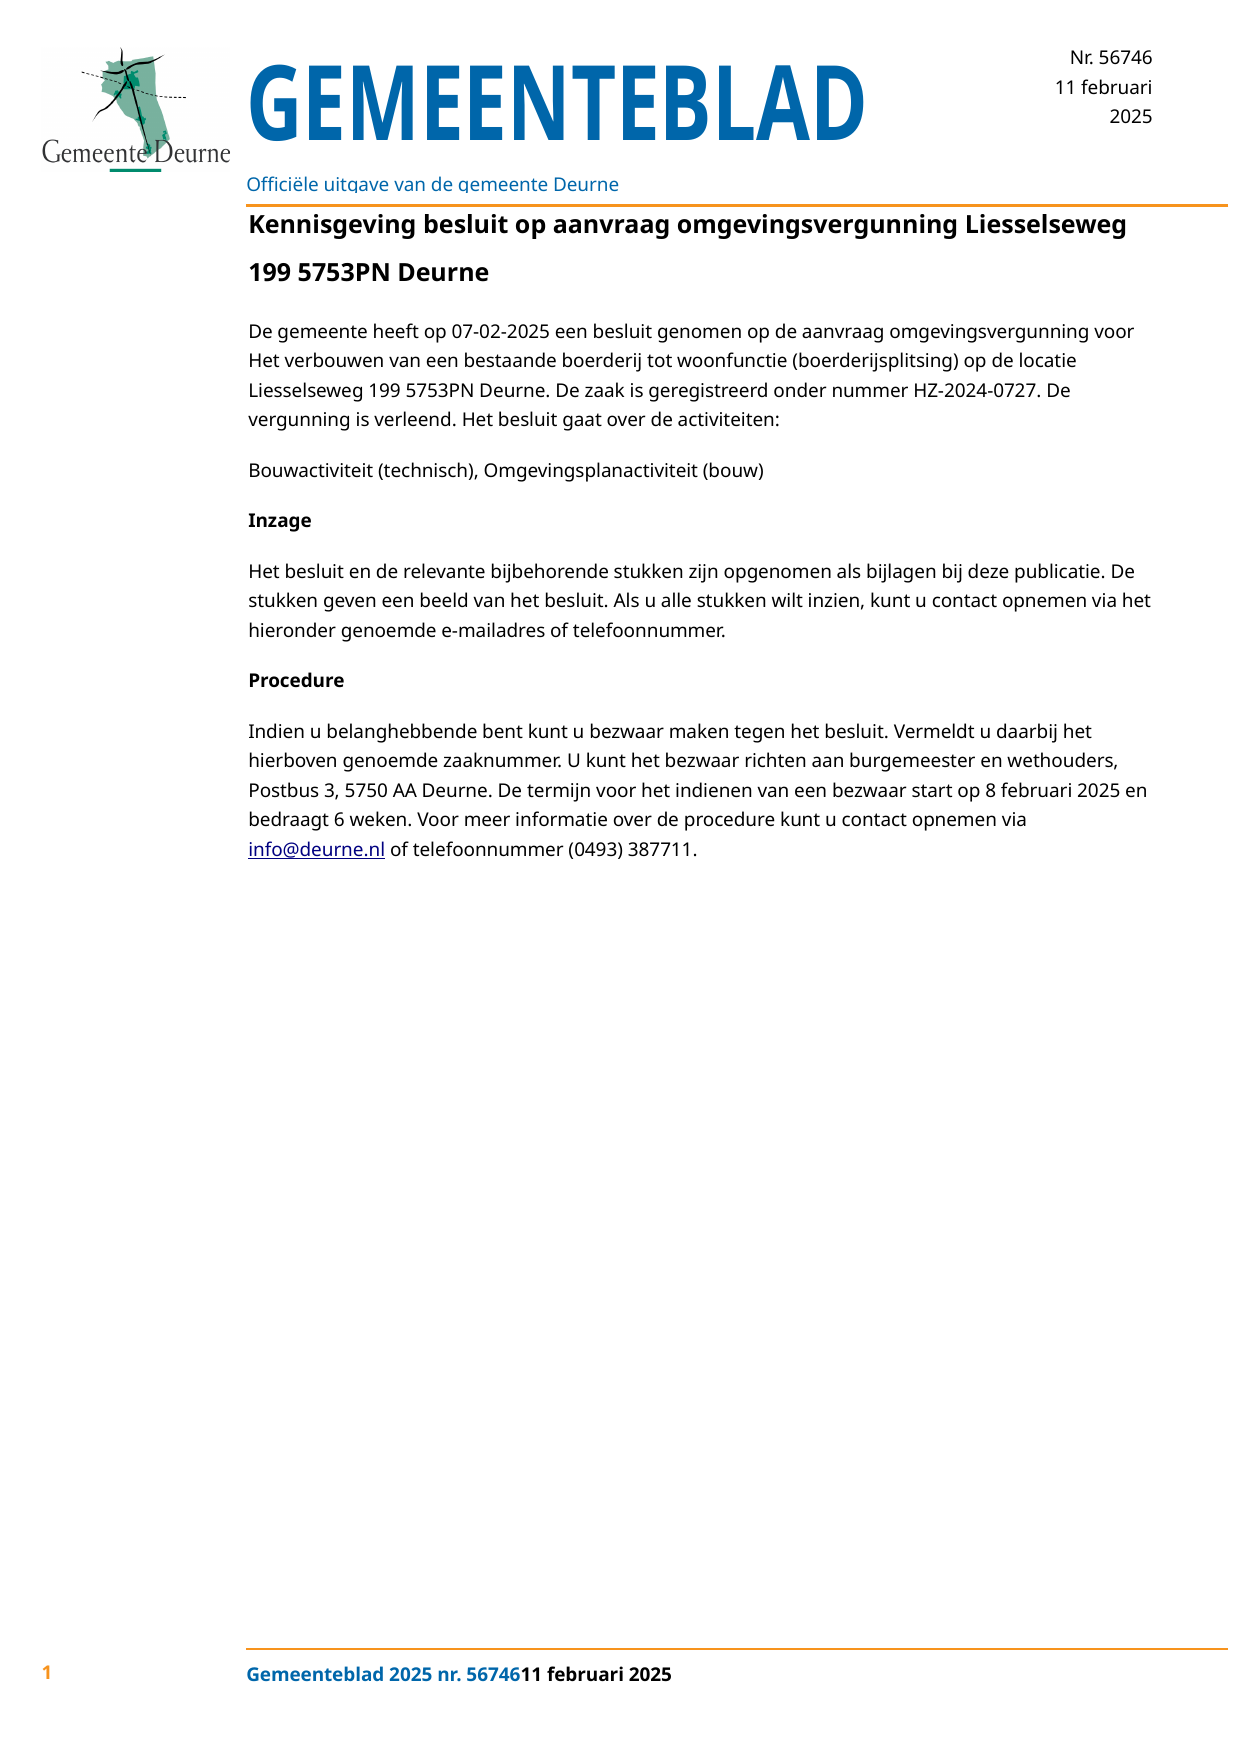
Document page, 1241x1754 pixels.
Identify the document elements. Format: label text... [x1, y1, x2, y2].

text Kennisgeving besluit op aanvraag omgevingsvergunning Liesselseweg 199 5753PN Deurne [248, 207, 1152, 288]
text De gemeente heeft op 07-02-2025 een besluit genomen op de aanvraag omgevingsvergunning voor Het verbouwen van een bestaande boerderij tot woonfunctie (boerderijsplitsing) op de locatie Liesselseweg 199 5753PN Deurne. De zaak is geregistreerd onder nummer HZ-2024-0727. De vergunning is verleend. Het besluit gaat over de activiteiten: [248, 318, 1152, 432]
picture [41, 47, 231, 172]
text Inzage [248, 507, 1152, 533]
text Het besluit en de relevante bijbehorende stukken zijn opgenomen als bijlagen bij deze publicatie. De stukken geven een beeld van het besluit. Als u alle stukken wilt inzien, kunt u contact opnemen via het hieronder genoemde e-mailadres of telefoonnummer. [248, 558, 1152, 643]
text Procedure [248, 667, 1152, 693]
text Indien u belanghebbende bent kunt u bezwaar maken tegen het besluit. Vermeldt u daarbij het hierboven genoemde zaaknummer. U kunt het bezwaar richten aan burgemeester en wethouders, Postbus 3, 5750 AA Deurne. De termijn voor het indienen van een bezwaar start op 8 februari 2025 en bedraagt 6 weken. Voor meer informatie over de procedure kunt u contact opnemen via info@deurne.nl of telefoonnummer (0493) 387711. [248, 718, 1152, 862]
text Bouwactiviteit (technisch), Omgevingsplanactiviteit (bouw) [248, 457, 1152, 483]
